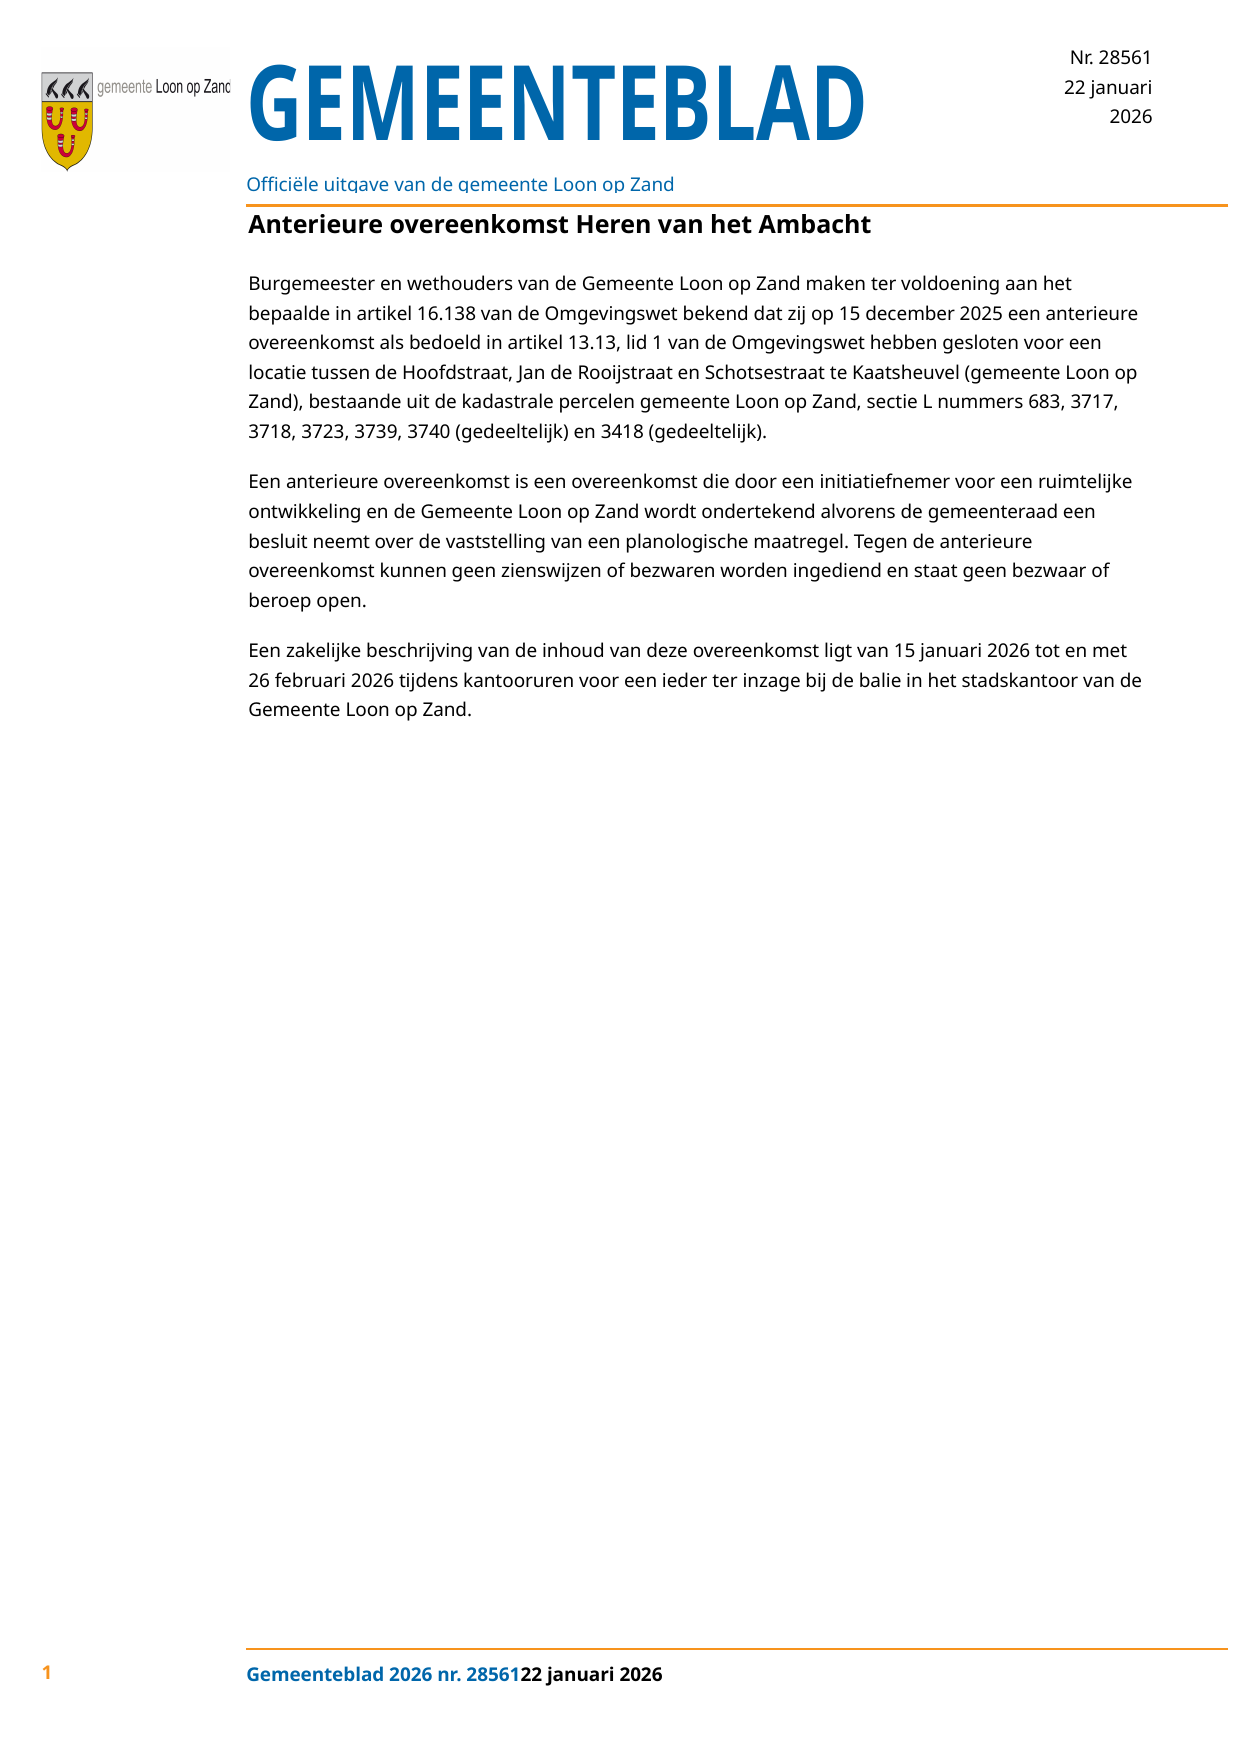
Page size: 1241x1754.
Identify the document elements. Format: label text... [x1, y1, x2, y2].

text Anterieure overeenkomst Heren van het Ambacht [248, 207, 1152, 241]
text Een anterieure overeenkomst is een overeenkomst die door een initiatiefnemer voor een ruimtelijke ontwikkeling en de Gemeente Loon op Zand wordt ondertekend alvorens de gemeenteraad een besluit neemt over de vaststelling van een planologische maatregel. Tegen de anterieure overeenkomst kunnen geen zienswijzen of bezwaren worden ingediend en staat geen bezwaar of beroep open. [248, 469, 1152, 613]
text Een zakelijke beschrijving van de inhoud van deze overeenkomst ligt van 15 januari 2026 tot en met 26 februari 2026 tijdens kantooruren voor een ieder ter inzage bij de balie in het stadskantoor van de Gemeente Loon op Zand. [248, 637, 1152, 722]
picture [41, 47, 231, 172]
text Burgemeester en wethouders van de Gemeente Loon op Zand maken ter voldoening aan het bepaalde in artikel 16.138 van de Omgevingswet bekend dat zij op 15 december 2025 een anterieure overeenkomst als bedoeld in artikel 13.13, lid 1 van de Omgevingswet hebben gesloten voor een locatie tussen de Hoofdstraat, Jan de Rooijstraat en Schotsestraat te Kaatsheuvel (gemeente Loon op Zand), bestaande uit de kadastrale percelen gemeente Loon op Zand, sectie L nummers 683, 3717, 3718, 3723, 3739, 3740 (gedeeltelijk) en 3418 (gedeeltelijk). [248, 270, 1152, 444]
